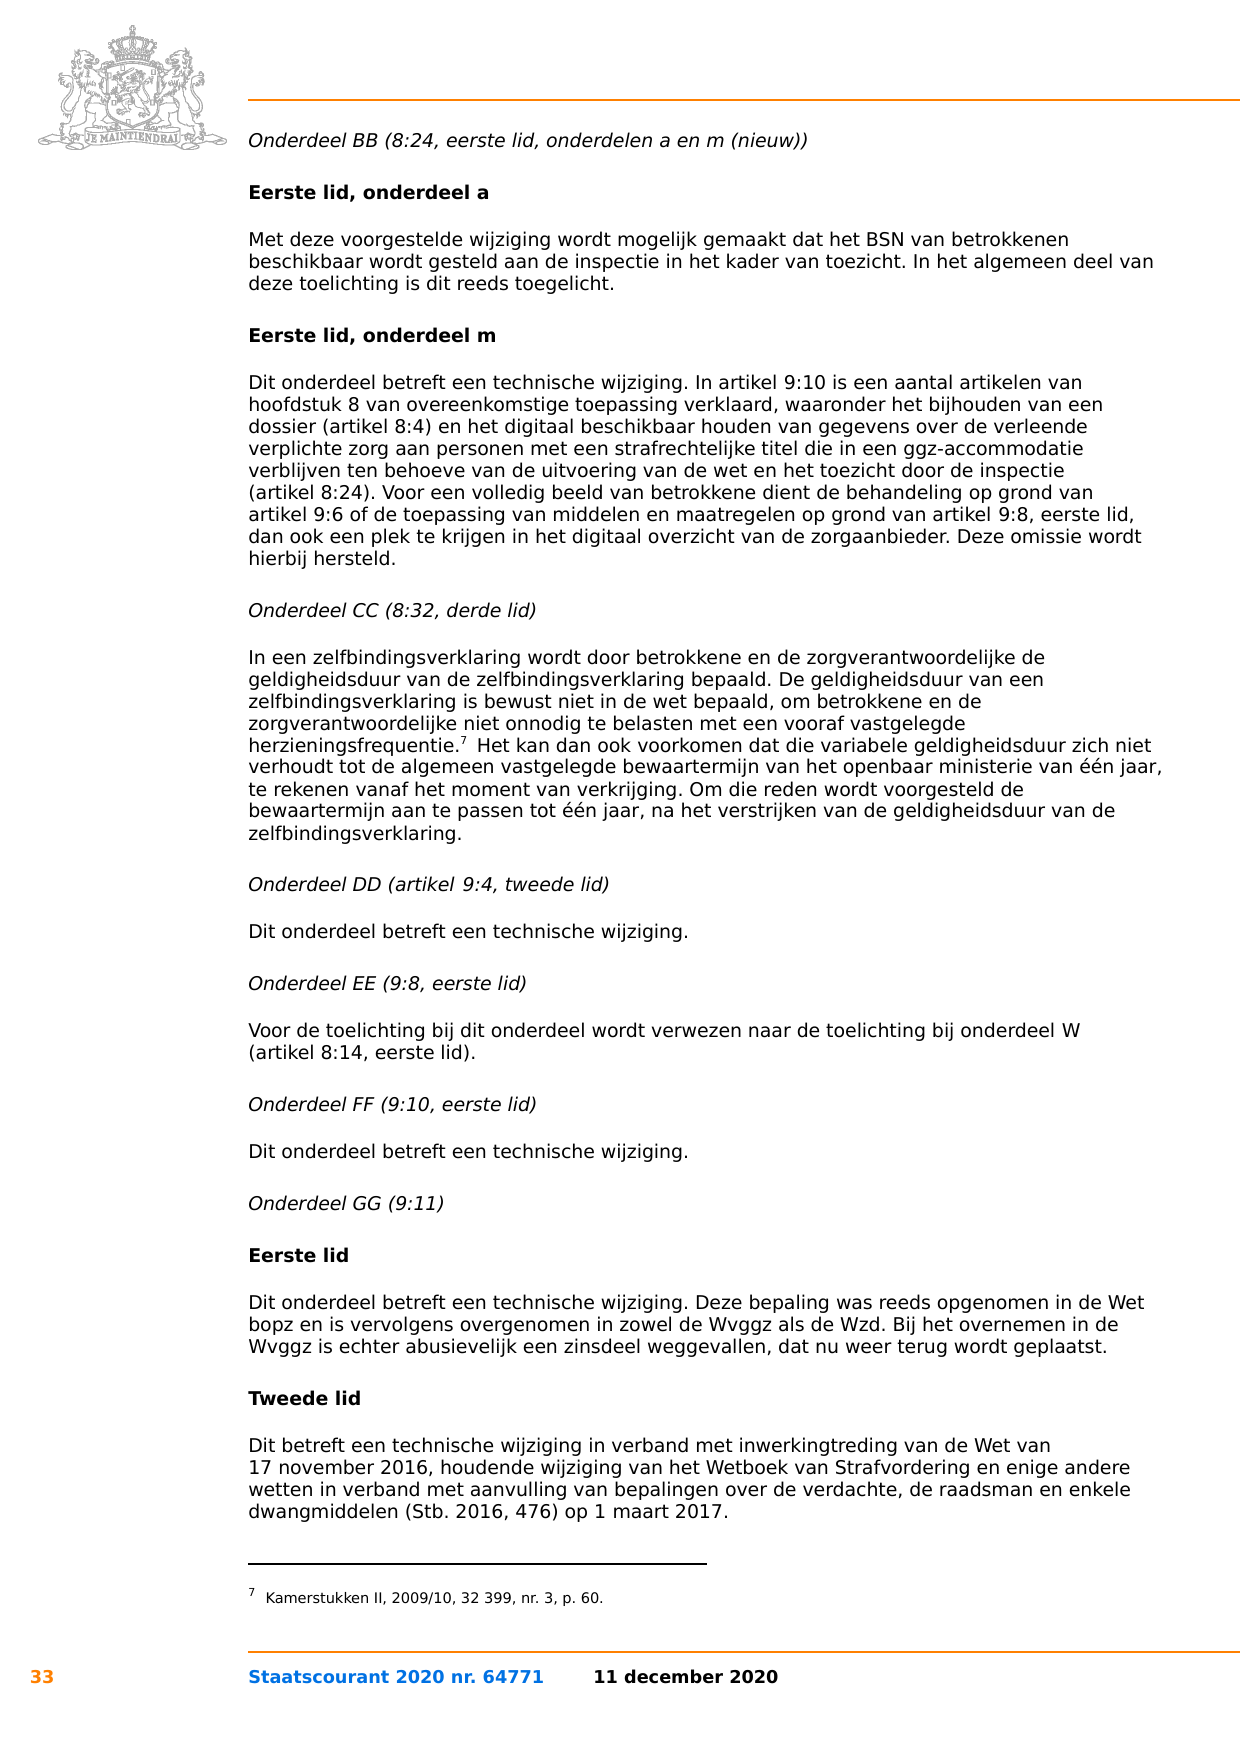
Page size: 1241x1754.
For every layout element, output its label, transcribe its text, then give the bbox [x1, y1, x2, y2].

text Voor de toelichting bij dit onderdeel wordt verwezen naar de toelichting bij onderdeel W (artikel 8:14, eerste lid). [248, 1020, 1163, 1064]
text In een zelfbindingsverklaring wordt door betrokkene en de zorgverantwoordelijke de geldigheidsduur van de zelfbindingsverklaring bepaald. De geldigheidsduur van een zelfbindingsverklaring is bewust niet in de wet bepaald, om betrokkene en de zorgverantwoordelijke niet onnodig te belasten met een vooraf vastgelegde herzieningsfrequentie. Het kan dan ook voorkomen dat die variabele geldigheidsduur zich niet verhoudt tot de algemeen vastgelegde bewaartermijn van het openbaar ministerie van één jaar, te rekenen vanaf het moment van verkrijging. Om die reden wordt voorgesteld de bewaartermijn aan te passen tot één jaar, na het verstrijken van de geldigheidsduur van de zelfbindingsverklaring. [248, 647, 1163, 844]
text Dit betreft een technische wijziging in verband met inwerkingtreding van de Wet van 17 november 2016, houdende wijziging van het Wetboek van Strafvordering en enige andere wetten in verband met aanvulling van bepalingen over de verdachte, de raadsman en enkele dwangmiddelen (Stb. 2016, 476) op 1 maart 2017. [248, 1435, 1163, 1523]
text Met deze voorgestelde wijziging wordt mogelijk gemaakt dat het BSN van betrokkenen beschikbaar wordt gesteld aan de inspectie in het kader van toezicht. In het algemeen deel van deze toelichting is dit reeds toegelicht. [248, 229, 1163, 295]
subtitle Eerste lid [248, 1245, 1163, 1267]
text Dit onderdeel betreft een technische wijziging. [248, 921, 1163, 943]
subtitle Onderdeel BB (8:24, eerste lid, onderdelen a en m (nieuw)) [248, 130, 1163, 152]
picture [38, 25, 227, 150]
subtitle Eerste lid, onderdeel m [248, 325, 1163, 347]
text Kamerstukken II, 2009/10, 32 399, nr. 3, p. 60. [248, 1586, 1163, 1608]
text Dit onderdeel betreft een technische wijziging. Deze bepaling was reeds opgenomen in de Wet bopz en is vervolgens overgenomen in zowel de Wvggz als de Wzd. Bij het overnemen in de Wvggz is echter abusievelijk een zinsdeel weggevallen, dat nu weer terug wordt geplaatst. [248, 1292, 1163, 1358]
text Dit onderdeel betreft een technische wijziging. In artikel 9:10 is een aantal artikelen van hoofdstuk 8 van overeenkomstige toepassing verklaard, waaronder het bijhouden van een dossier (artikel 8:4) en het digitaal beschikbaar houden van gegevens over de verleende verplichte zorg aan personen met een strafrechtelijke titel die in een ggz-accommodatie verblijven ten behoeve van de uitvoering van de wet en het toezicht door de inspectie (artikel 8:24). Voor een volledig beeld van betrokkene dient de behandeling op grond van artikel 9:6 of de toepassing van middelen en maatregelen op grond van artikel 9:8, eerste lid, dan ook een plek te krijgen in het digitaal overzicht van de zorgaanbieder. Deze omissie wordt hierbij hersteld. [248, 372, 1163, 569]
subtitle Tweede lid [248, 1388, 1163, 1410]
subtitle Onderdeel GG (9:11) [248, 1193, 1163, 1215]
subtitle Onderdeel EE (9:8, eerste lid) [248, 973, 1163, 995]
subtitle Onderdeel DD (artikel 9:4, tweede lid) [248, 874, 1163, 896]
subtitle Eerste lid, onderdeel a [248, 182, 1163, 204]
text Dit onderdeel betreft een technische wijziging. [248, 1141, 1163, 1163]
subtitle Onderdeel CC (8:32, derde lid) [248, 599, 1163, 622]
subtitle Onderdeel FF (9:10, eerste lid) [248, 1094, 1163, 1116]
